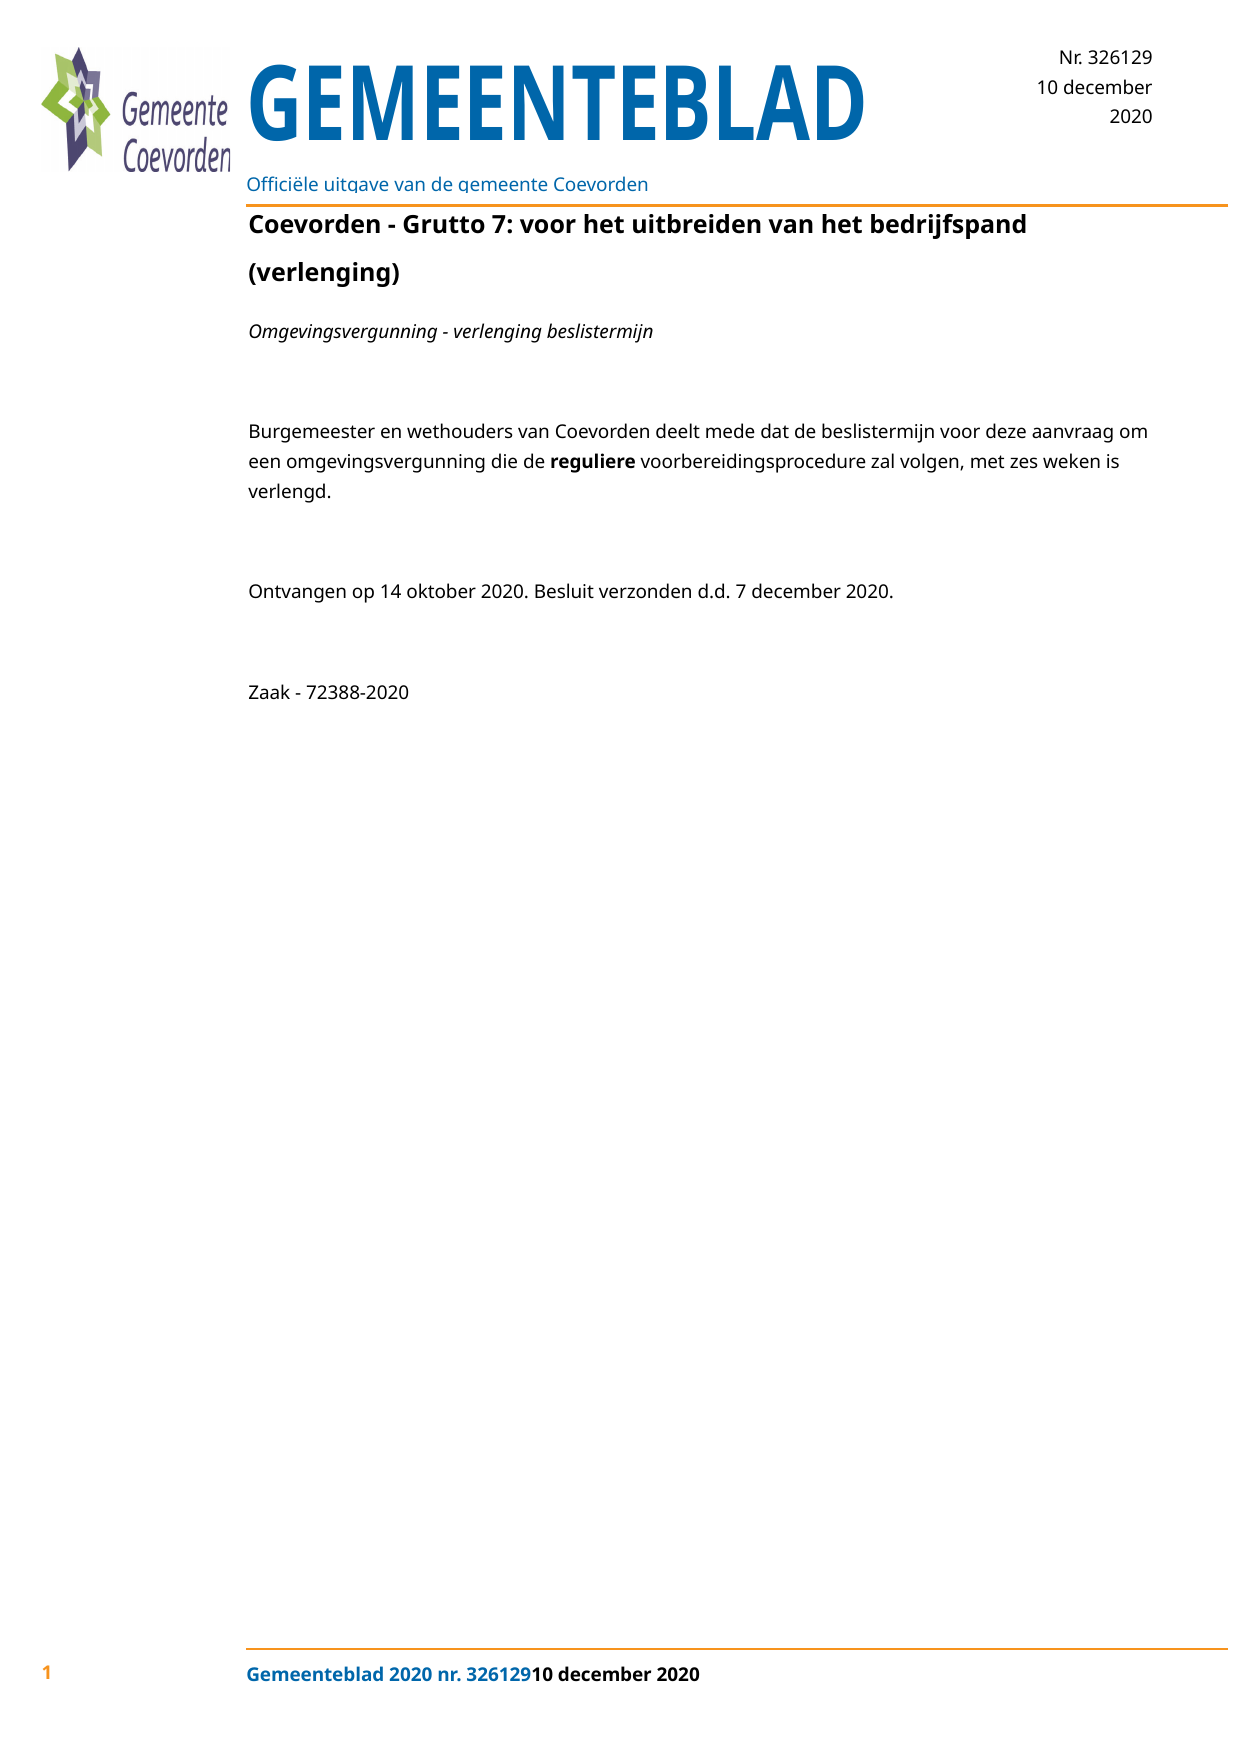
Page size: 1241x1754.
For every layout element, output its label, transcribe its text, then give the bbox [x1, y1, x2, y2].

text Zaak - 72388-2020 [248, 679, 1152, 705]
picture [41, 47, 231, 172]
text Omgevingsvergunning - verlenging beslistermijn [248, 318, 1152, 344]
text Burgemeester en wethouders van Coevorden deelt mede dat de beslistermijn voor deze aanvraag om een omgevingsvergunning die de reguliere voorbereidingsprocedure zal volgen, met zes weken is verlengd. [248, 419, 1152, 504]
text Coevorden - Grutto 7: voor het uitbreiden van het bedrijfspand (verlenging) [248, 207, 1152, 288]
text Ontvangen op 14 oktober 2020. Besluit verzonden d.d. 7 december 2020. [248, 579, 1152, 604]
